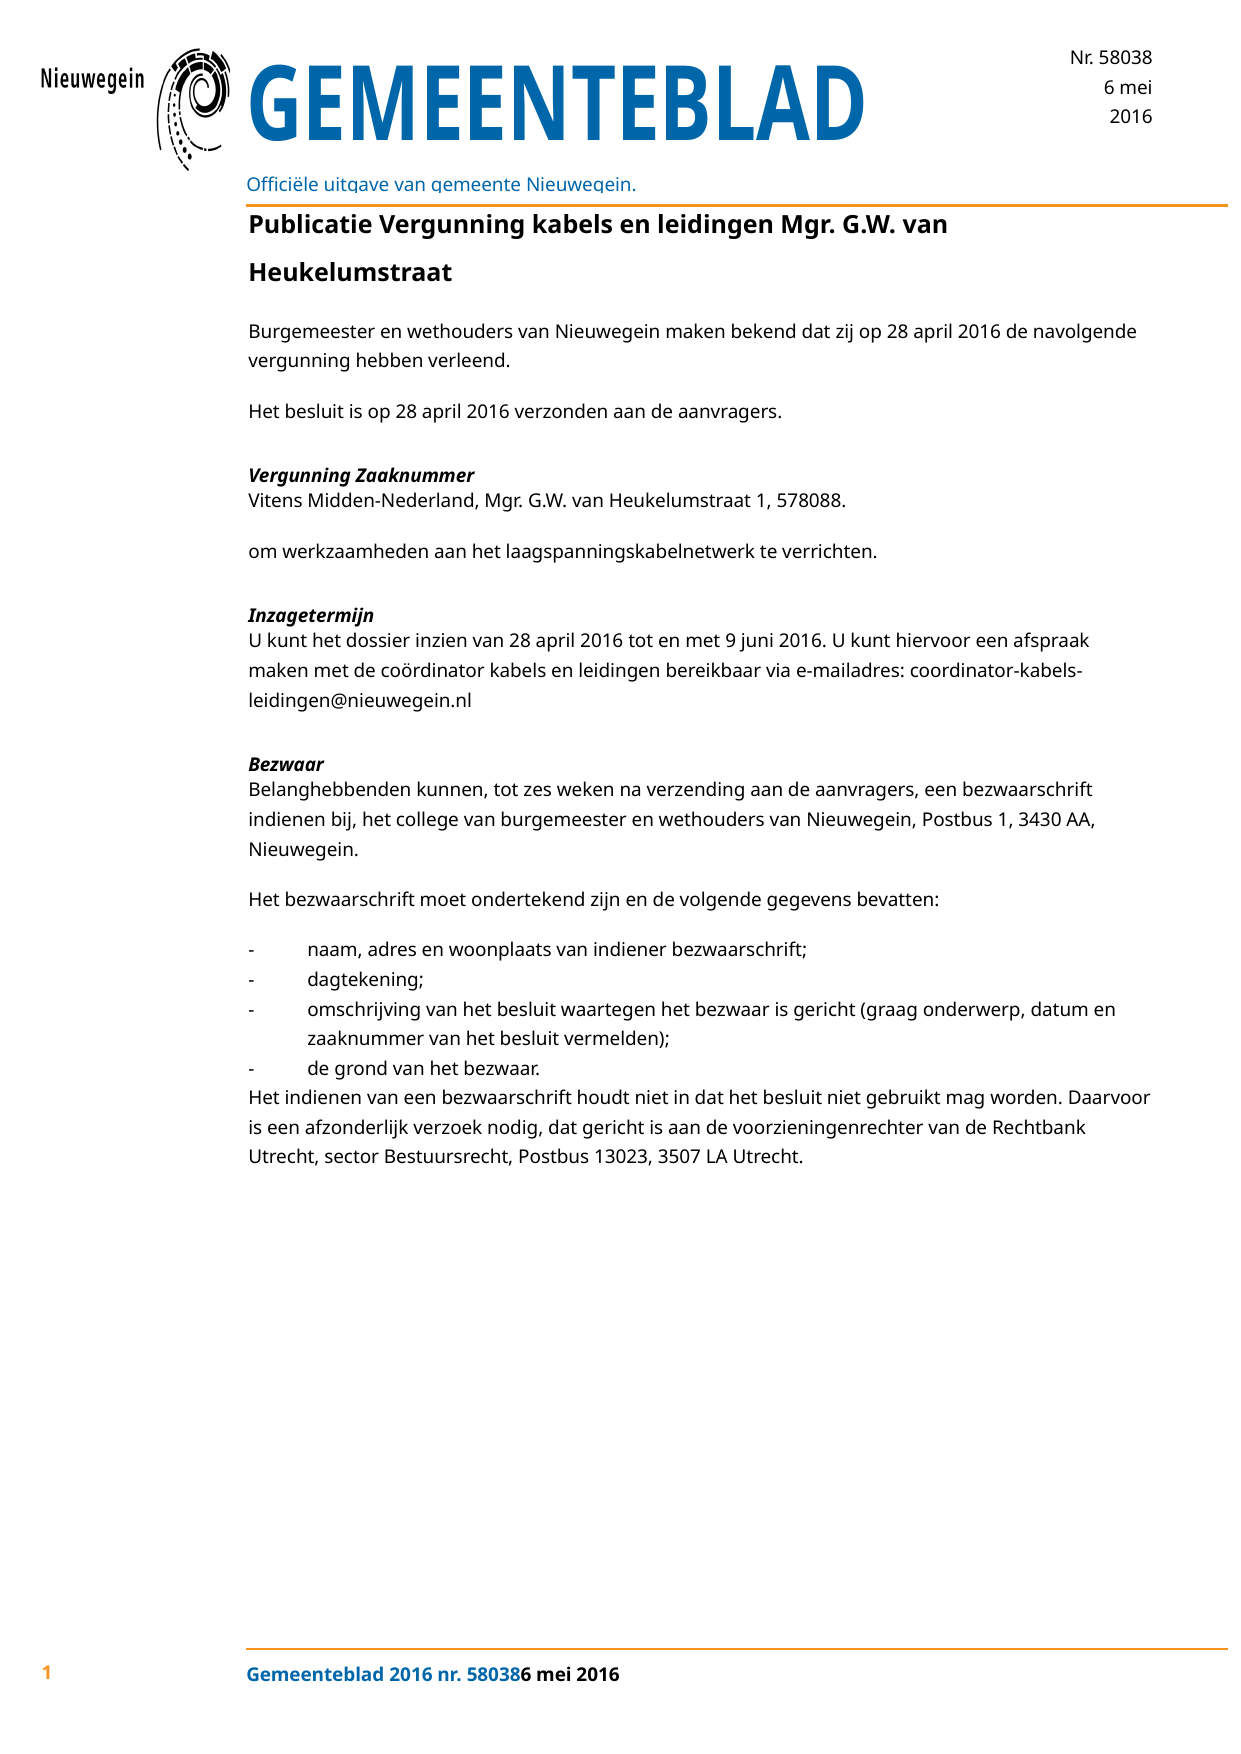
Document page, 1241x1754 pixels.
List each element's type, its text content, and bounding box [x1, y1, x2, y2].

list de grond van het bezwaar. [248, 1055, 1152, 1081]
text Burgemeester en wethouders van Nieuwegein maken bekend dat zij op 28 april 2016 de navolgende vergunning hebben verleend. [248, 318, 1152, 373]
text Belanghebbenden kunnen, tot zes weken na verzending aan de aanvragers, een bezwaarschrift indienen bij, het college van burgemeester en wethouders van Nieuwegein, Postbus 1, 3430 AA, Nieuwegein. [248, 777, 1152, 861]
text Publicatie Vergunning kabels en leidingen Mgr. G.W. van Heukelumstraat [248, 207, 1152, 288]
list omschrijving van het besluit waartegen het bezwaar is gericht (graag onderwerp, datum en zaaknummer van het besluit vermelden); [248, 996, 1152, 1051]
list naam, adres en woonplaats van indiener bezwaarschrift; [248, 937, 1152, 962]
text om werkzaamheden aan het laagspanningskabelnetwerk te verrichten. [248, 538, 1152, 564]
text Vitens Midden-Nederland, Mgr. G.W. van Heukelumstraat 1, 578088. [248, 488, 1152, 513]
text U kunt het dossier inzien van 28 april 2016 tot en met 9 juni 2016. U kunt hiervoor een afspraak maken met de coördinator kabels en leidingen bereikbaar via e-mailadres: coordinator-kabels-leidingen@nieuwegein.nl [248, 628, 1152, 713]
text Inzagetermijn [248, 602, 1152, 628]
text Vergunning Zaaknummer [248, 462, 1152, 488]
text Het besluit is op 28 april 2016 verzonden aan de aanvragers. [248, 398, 1152, 424]
text Het bezwaarschrift moet ondertekend zijn en de volgende gegevens bevatten: [248, 886, 1152, 912]
text Bezwaar [248, 751, 1152, 777]
text Het indienen van een bezwaarschrift houdt niet in dat het besluit niet gebruikt mag worden. Daarvoor is een afzonderlijk verzoek nodig, dat gericht is aan de voorzieningenrechter van de Rechtbank Utrecht, sector Bestuursrecht, Postbus 13023, 3507 LA Utrecht. [248, 1084, 1152, 1169]
list dagtekening; [248, 966, 1152, 992]
picture [41, 47, 231, 172]
